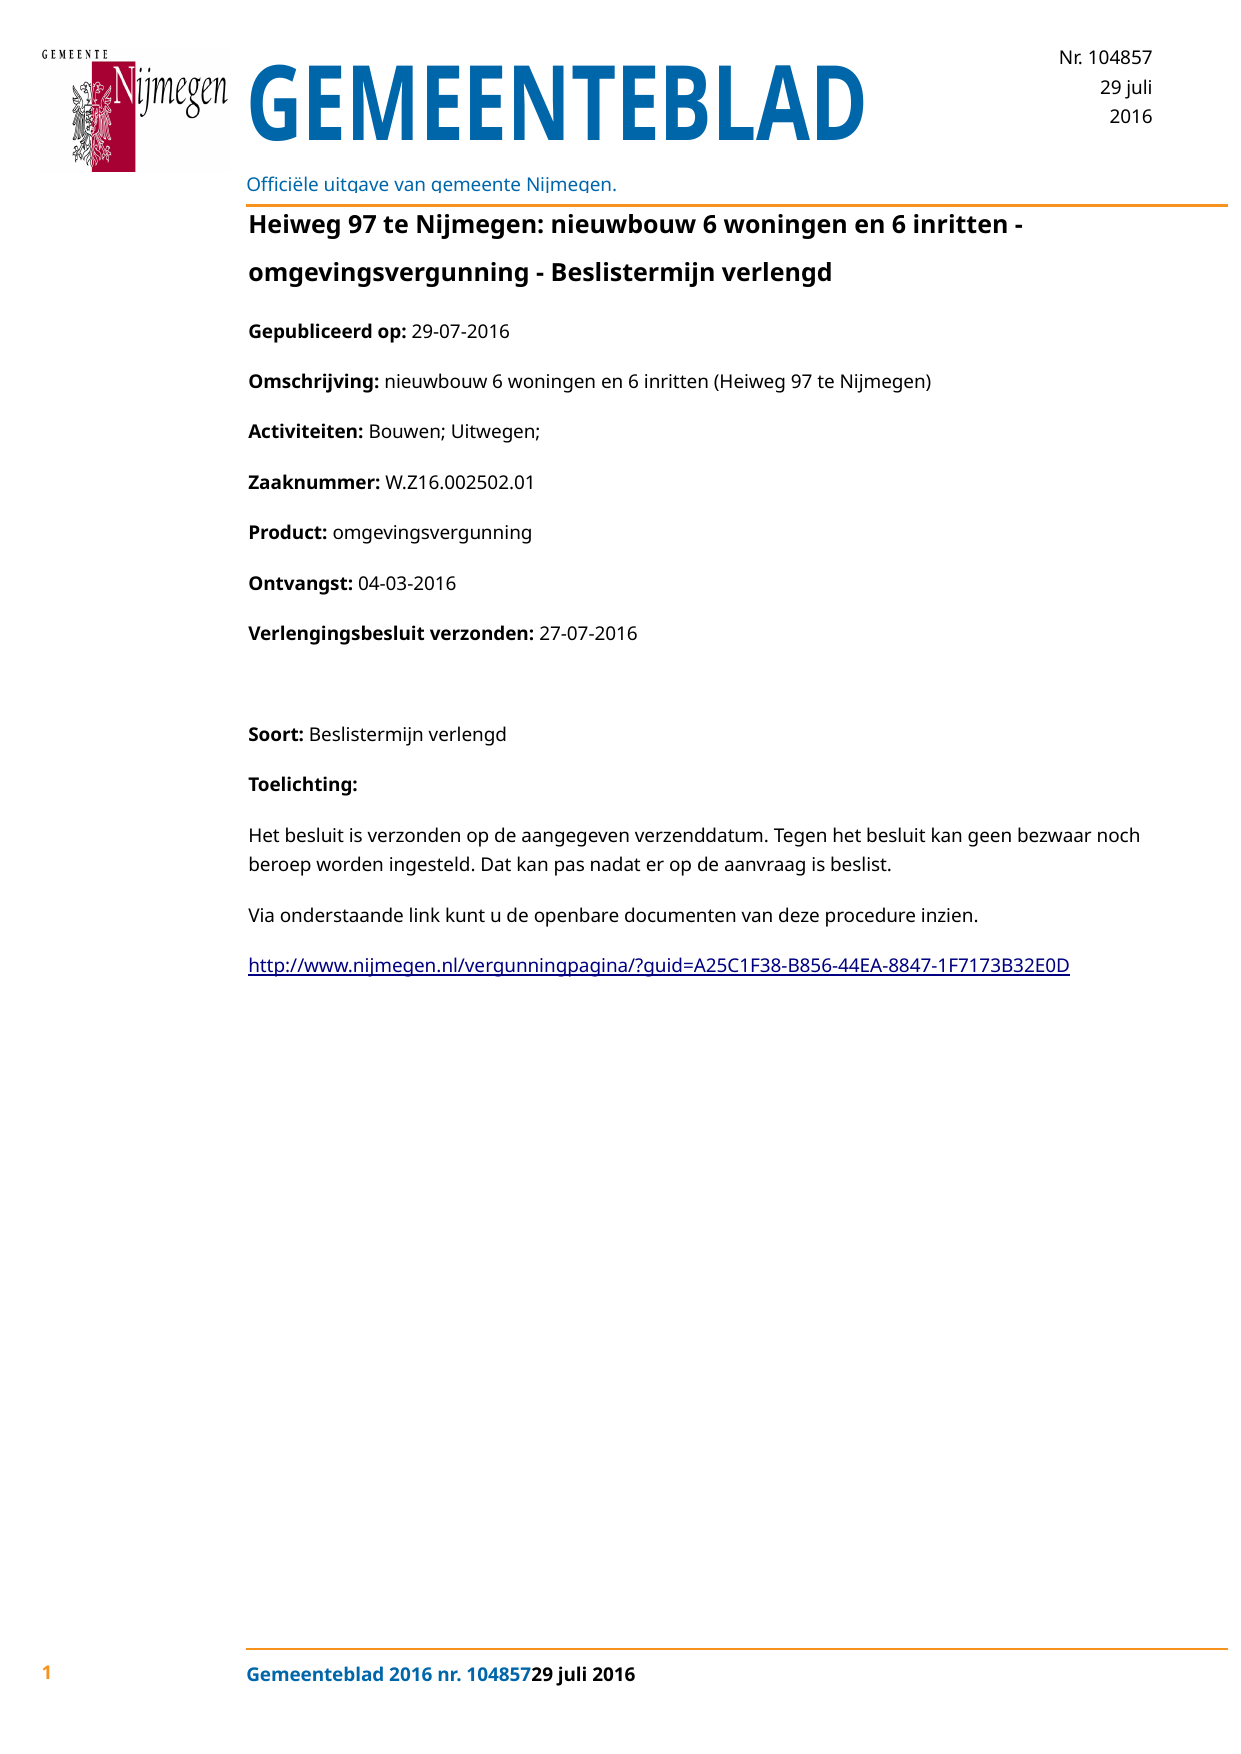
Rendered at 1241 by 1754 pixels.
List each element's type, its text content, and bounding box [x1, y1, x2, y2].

text Gepubliceerd op: 29-07-2016 [248, 318, 1152, 344]
text Verlengingsbesluit verzonden: 27-07-2016 [248, 620, 1152, 646]
text Het besluit is verzonden op de aangegeven verzenddatum. Tegen het besluit kan geen bezwaar noch beroep worden ingesteld. Dat kan pas nadat er op de aanvraag is beslist. [248, 822, 1152, 877]
text Heiweg 97 te Nijmegen: nieuwbouw 6 woningen en 6 inritten - omgevingsvergunning - Beslistermijn verlengd [248, 207, 1152, 288]
text Product: omgevingsvergunning [248, 519, 1152, 545]
text Ontvangst: 04-03-2016 [248, 570, 1152, 596]
text Activiteiten: Bouwen; Uitwegen; [248, 419, 1152, 444]
text Via onderstaande link kunt u de openbare documenten van deze procedure inzien. [248, 902, 1152, 928]
text Toelichting: [248, 772, 1152, 797]
text Zaaknummer: W.Z16.002502.01 [248, 469, 1152, 495]
text Soort: Beslistermijn verlengd [248, 721, 1152, 747]
picture [41, 47, 231, 172]
text http://www.nijmegen.nl/vergunningpagina/?guid=A25C1F38-B856-44EA-8847-1F7173B32E0D [248, 952, 1152, 978]
text Omschrijving: nieuwbouw 6 woningen en 6 inritten (Heiweg 97 te Nijmegen) [248, 368, 1152, 394]
